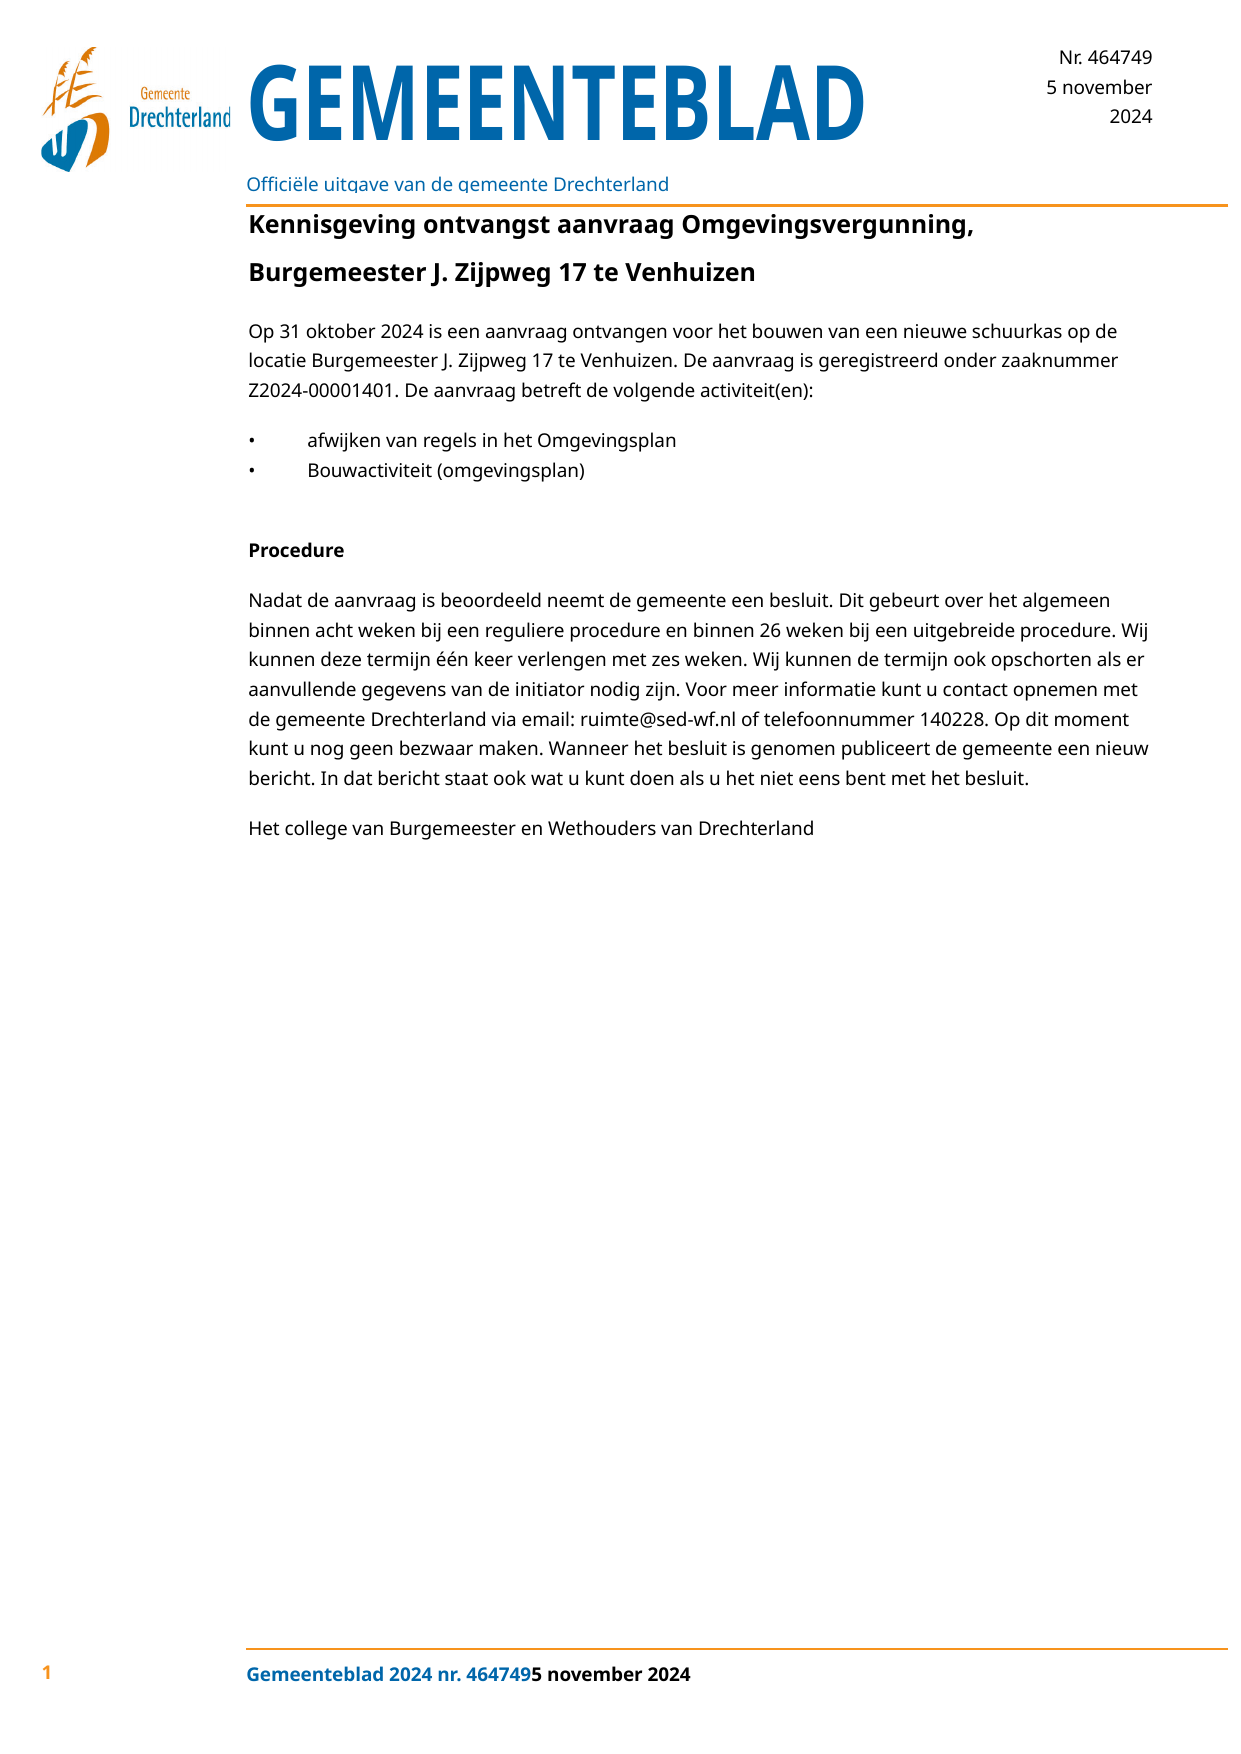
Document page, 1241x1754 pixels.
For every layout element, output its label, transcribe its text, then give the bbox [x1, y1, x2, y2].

text Het college van Burgemeester en Wethouders van Drechterland [248, 815, 1152, 841]
list Bouwactiviteit (omgevingsplan) [248, 457, 1152, 483]
text Op 31 oktober 2024 is een aanvraag ontvangen voor het bouwen van een nieuwe schuurkas op de locatie Burgemeester J. Zijpweg 17 te Venhuizen. De aanvraag is geregistreerd onder zaaknummer Z2024-00001401. De aanvraag betreft de volgende activiteit(en): [248, 318, 1152, 403]
picture [226, 115, 231, 124]
text Kennisgeving ontvangst aanvraag Omgevingsvergunning, Burgemeester J. Zijpweg 17 te Venhuizen [248, 207, 1152, 288]
text Procedure [248, 537, 1152, 563]
picture [41, 158, 64, 172]
list afwijken van regels in het Omgevingsplan [248, 427, 1152, 453]
text Nadat de aanvraag is beoordeeld neemt de gemeente een besluit. Dit gebeurt over het algemeen binnen acht weken bij een reguliere procedure en binnen 26 weken bij een uitgebreide procedure. Wij kunnen deze termijn één keer verlengen met zes weken. Wij kunnen de termijn ook opschorten als er aanvullende gegevens van de initiator nodig zijn. Voor meer informatie kunt u contact opnemen met de gemeente Drechterland via email: ruimte@sed-wf.nl of telefoonnummer 140228. Op dit moment kunt u nog geen bezwaar maken. Wanneer het besluit is genomen publiceert de gemeente een nieuw bericht. In dat bericht staat ook wat u kunt doen als u het niet eens bent met het besluit. [248, 587, 1152, 791]
picture [41, 47, 231, 172]
